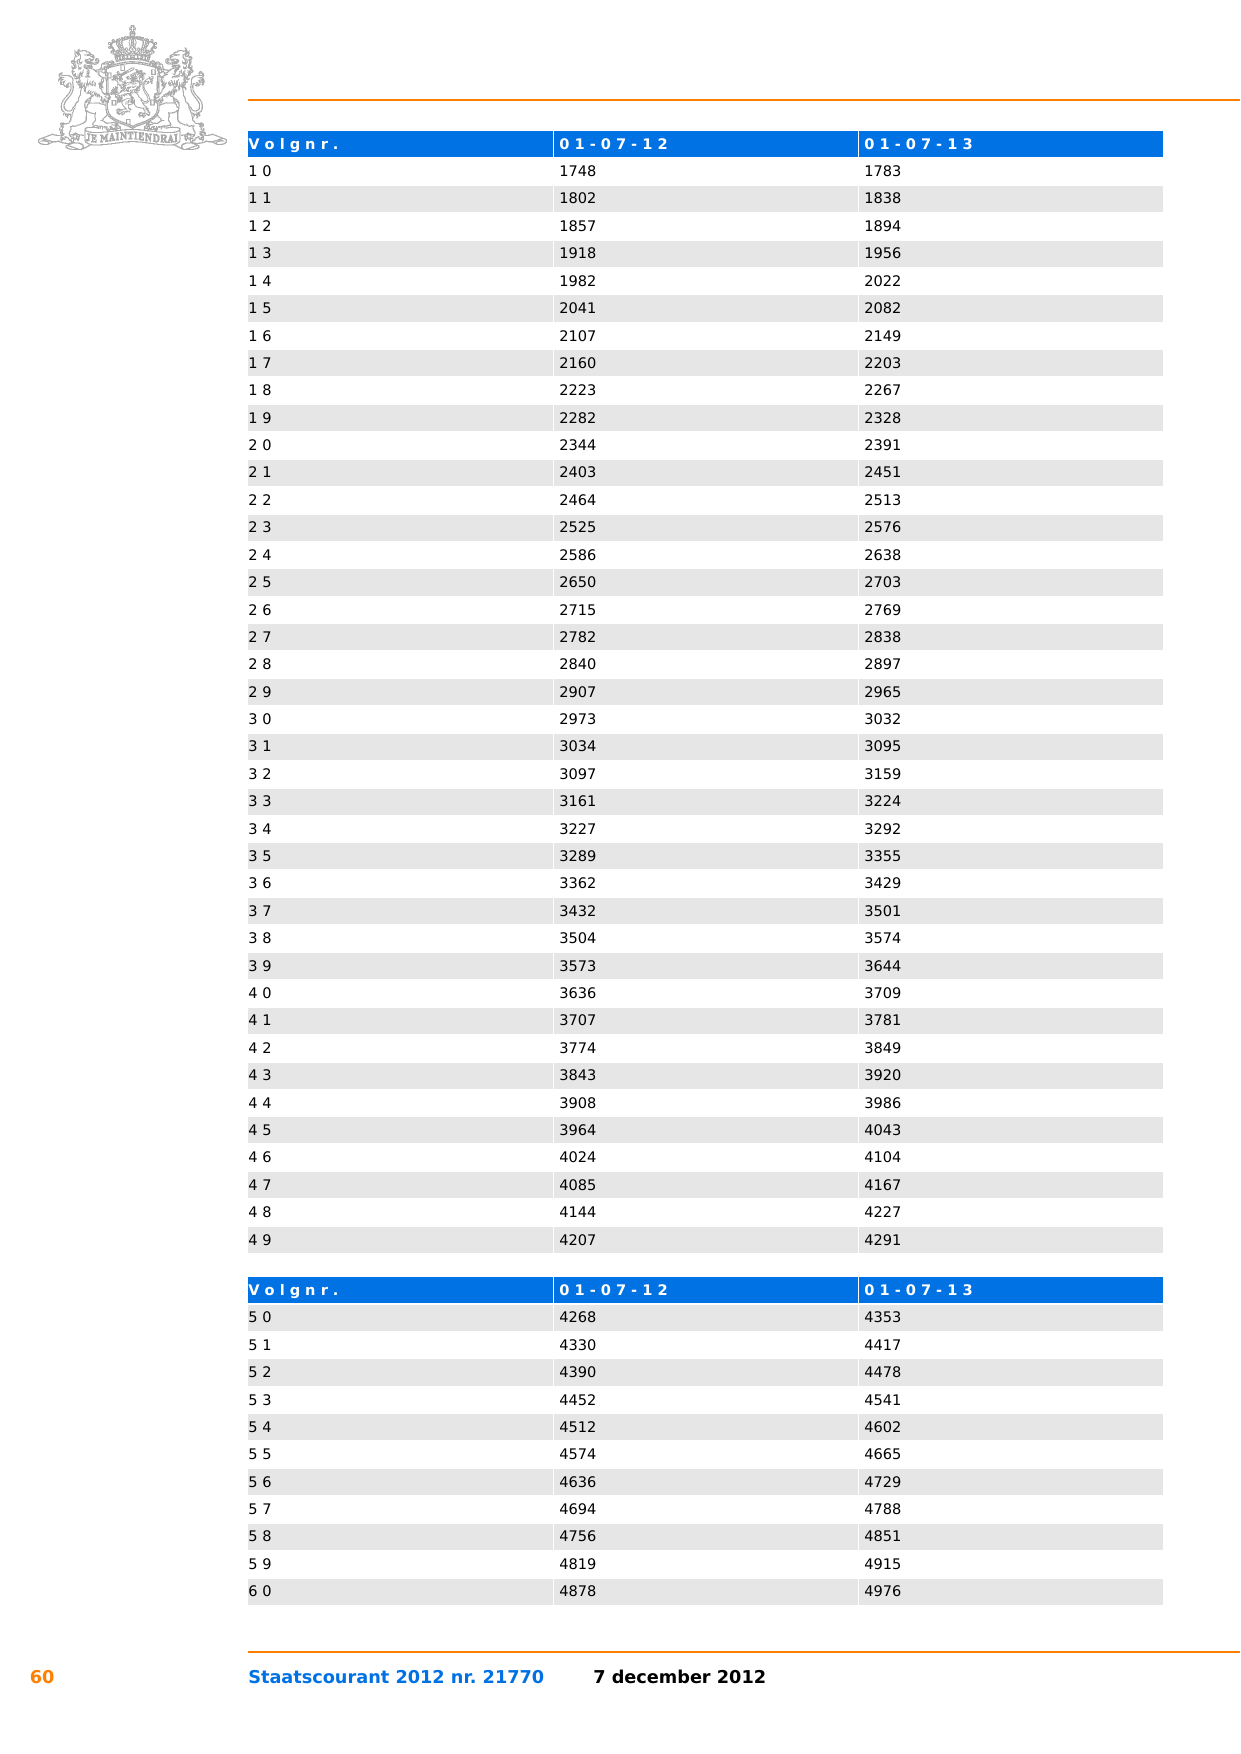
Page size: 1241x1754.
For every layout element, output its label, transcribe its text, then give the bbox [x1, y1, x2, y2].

table_cell 4 8 [248, 1199, 553, 1226]
table_cell 2586 [554, 542, 858, 568]
table_cell 4851 [859, 1524, 1163, 1550]
table_cell 4 1 [248, 1008, 553, 1034]
table_cell 3355 [859, 843, 1163, 869]
table_cell 2022 [859, 268, 1163, 294]
table_header 0 1 - 0 7 - 1 3 [859, 1277, 1163, 1303]
table_cell 4085 [554, 1172, 858, 1198]
table_cell 3362 [554, 871, 858, 897]
table_cell 1982 [554, 268, 858, 294]
table_cell 2041 [554, 295, 858, 322]
table_cell 4417 [859, 1332, 1163, 1358]
table_cell 2082 [859, 295, 1163, 322]
table_cell 3573 [554, 953, 858, 979]
table_cell 3908 [554, 1090, 858, 1116]
table_cell 2782 [554, 624, 858, 650]
table_cell 5 4 [248, 1414, 553, 1440]
table_cell 1 9 [248, 405, 553, 431]
table_cell 4636 [554, 1469, 858, 1495]
table_cell 3161 [554, 789, 858, 815]
table_cell 4330 [554, 1332, 858, 1358]
table_cell 3501 [859, 898, 1163, 924]
table_cell 4478 [859, 1359, 1163, 1386]
table_cell 2223 [554, 378, 858, 404]
table_cell 2525 [554, 515, 858, 541]
table_cell 2965 [859, 679, 1163, 705]
table_cell 2107 [554, 323, 858, 349]
table_cell 3 2 [248, 761, 553, 787]
table_cell 2328 [859, 405, 1163, 431]
table_cell 4788 [859, 1496, 1163, 1523]
table_cell 3224 [859, 789, 1163, 815]
table_cell 2715 [554, 597, 858, 623]
table_cell 2 1 [248, 460, 553, 486]
table_cell 4207 [554, 1227, 858, 1253]
table_cell 5 1 [248, 1332, 553, 1358]
table_cell 4729 [859, 1469, 1163, 1495]
table_cell 2703 [859, 569, 1163, 596]
table_cell 3432 [554, 898, 858, 924]
table_cell 3964 [554, 1117, 858, 1143]
table_cell 2451 [859, 460, 1163, 486]
table_cell 2650 [554, 569, 858, 596]
table_cell 3574 [859, 925, 1163, 952]
table_cell 2 5 [248, 569, 553, 596]
table_cell 4574 [554, 1441, 858, 1468]
table_cell 3429 [859, 871, 1163, 897]
table_cell 1 5 [248, 295, 553, 322]
table_cell 3 7 [248, 898, 553, 924]
table_cell 4167 [859, 1172, 1163, 1198]
table_header 0 1 - 0 7 - 1 3 [859, 131, 1163, 157]
table_cell 4 6 [248, 1145, 553, 1171]
table_cell 4227 [859, 1199, 1163, 1226]
table_cell 2513 [859, 487, 1163, 513]
table_cell 1748 [554, 158, 858, 185]
table_cell 4291 [859, 1227, 1163, 1253]
picture [38, 25, 227, 150]
table_cell 2 8 [248, 651, 553, 678]
table_cell 2 7 [248, 624, 553, 650]
table_cell 3 6 [248, 871, 553, 897]
table_cell 3095 [859, 734, 1163, 760]
table_cell 3709 [859, 980, 1163, 1007]
table_cell 1 3 [248, 241, 553, 267]
table_cell 3843 [554, 1063, 858, 1089]
table_cell 2 0 [248, 432, 553, 459]
table_cell 1838 [859, 186, 1163, 212]
table_cell 4915 [859, 1551, 1163, 1577]
table_cell 2391 [859, 432, 1163, 459]
table_cell 3849 [859, 1035, 1163, 1061]
table_cell 4353 [859, 1305, 1163, 1331]
table_cell 1894 [859, 213, 1163, 239]
table_cell 4665 [859, 1441, 1163, 1468]
table_cell 5 3 [248, 1387, 553, 1413]
table_cell 2 3 [248, 515, 553, 541]
table_cell 2282 [554, 405, 858, 431]
table_cell 2973 [554, 706, 858, 733]
table_cell 4602 [859, 1414, 1163, 1440]
table_cell 4144 [554, 1199, 858, 1226]
table_cell 1956 [859, 241, 1163, 267]
table_cell 4756 [554, 1524, 858, 1550]
table_cell 1 7 [248, 350, 553, 376]
table_cell 1802 [554, 186, 858, 212]
table_cell 2 2 [248, 487, 553, 513]
table_cell 3032 [859, 706, 1163, 733]
table_header 0 1 - 0 7 - 1 2 [554, 1277, 858, 1303]
table_header V o l g n r . [248, 1277, 553, 1303]
table_cell 5 9 [248, 1551, 553, 1577]
table_cell 3 1 [248, 734, 553, 760]
table_cell 1 8 [248, 378, 553, 404]
table_cell 1918 [554, 241, 858, 267]
table_cell 5 7 [248, 1496, 553, 1523]
table_cell 2 9 [248, 679, 553, 705]
table_cell 1 2 [248, 213, 553, 239]
table_cell 2638 [859, 542, 1163, 568]
table_cell 3644 [859, 953, 1163, 979]
table_cell 2576 [859, 515, 1163, 541]
table_cell 2267 [859, 378, 1163, 404]
table_cell 2 4 [248, 542, 553, 568]
table_cell 4104 [859, 1145, 1163, 1171]
table_cell 4976 [859, 1579, 1163, 1605]
table_cell 3227 [554, 816, 858, 842]
table_cell 4 5 [248, 1117, 553, 1143]
table_cell 1 0 [248, 158, 553, 185]
table_cell 5 2 [248, 1359, 553, 1386]
table_cell 4452 [554, 1387, 858, 1413]
table_cell 4 4 [248, 1090, 553, 1116]
table_cell 3 4 [248, 816, 553, 842]
table_cell 3 8 [248, 925, 553, 952]
table_cell 4268 [554, 1305, 858, 1331]
table_cell 4541 [859, 1387, 1163, 1413]
table_cell 3986 [859, 1090, 1163, 1116]
table_cell 2838 [859, 624, 1163, 650]
table_cell 3034 [554, 734, 858, 760]
table_cell 4 2 [248, 1035, 553, 1061]
table_cell 3781 [859, 1008, 1163, 1034]
table_cell 3774 [554, 1035, 858, 1061]
table_cell 5 0 [248, 1305, 553, 1331]
table_cell 3920 [859, 1063, 1163, 1089]
table_cell 2160 [554, 350, 858, 376]
table_cell 4 7 [248, 1172, 553, 1198]
table_header V o l g n r . [248, 131, 553, 157]
table_cell 3289 [554, 843, 858, 869]
table_cell 2149 [859, 323, 1163, 349]
table_cell 2344 [554, 432, 858, 459]
table_cell 4878 [554, 1579, 858, 1605]
table_cell 1 6 [248, 323, 553, 349]
table_cell 2 6 [248, 597, 553, 623]
table_cell 3636 [554, 980, 858, 1007]
table_cell 2203 [859, 350, 1163, 376]
table_cell 4 0 [248, 980, 553, 1007]
table_cell 5 5 [248, 1441, 553, 1468]
table_cell 3 9 [248, 953, 553, 979]
table_cell 1 4 [248, 268, 553, 294]
table_cell 4390 [554, 1359, 858, 1386]
table_cell 3 3 [248, 789, 553, 815]
table_cell 3707 [554, 1008, 858, 1034]
table_cell 3 0 [248, 706, 553, 733]
table_cell 2769 [859, 597, 1163, 623]
table_cell 3159 [859, 761, 1163, 787]
table_cell 1857 [554, 213, 858, 239]
table_cell 4819 [554, 1551, 858, 1577]
table_cell 4512 [554, 1414, 858, 1440]
table_header 0 1 - 0 7 - 1 2 [554, 131, 858, 157]
table_cell 3 5 [248, 843, 553, 869]
table_cell 3504 [554, 925, 858, 952]
table_cell 3097 [554, 761, 858, 787]
table_cell 4694 [554, 1496, 858, 1523]
table_cell 5 6 [248, 1469, 553, 1495]
table_cell 4 3 [248, 1063, 553, 1089]
table_cell 4 9 [248, 1227, 553, 1253]
table_cell 1 1 [248, 186, 553, 212]
table_cell 3292 [859, 816, 1163, 842]
table_cell 2464 [554, 487, 858, 513]
table_cell 1783 [859, 158, 1163, 185]
table_cell 4043 [859, 1117, 1163, 1143]
table_cell 2907 [554, 679, 858, 705]
table_cell 2897 [859, 651, 1163, 678]
table_cell 2403 [554, 460, 858, 486]
table_cell 2840 [554, 651, 858, 678]
table_cell 6 0 [248, 1579, 553, 1605]
table_cell 4024 [554, 1145, 858, 1171]
table_cell 5 8 [248, 1524, 553, 1550]
